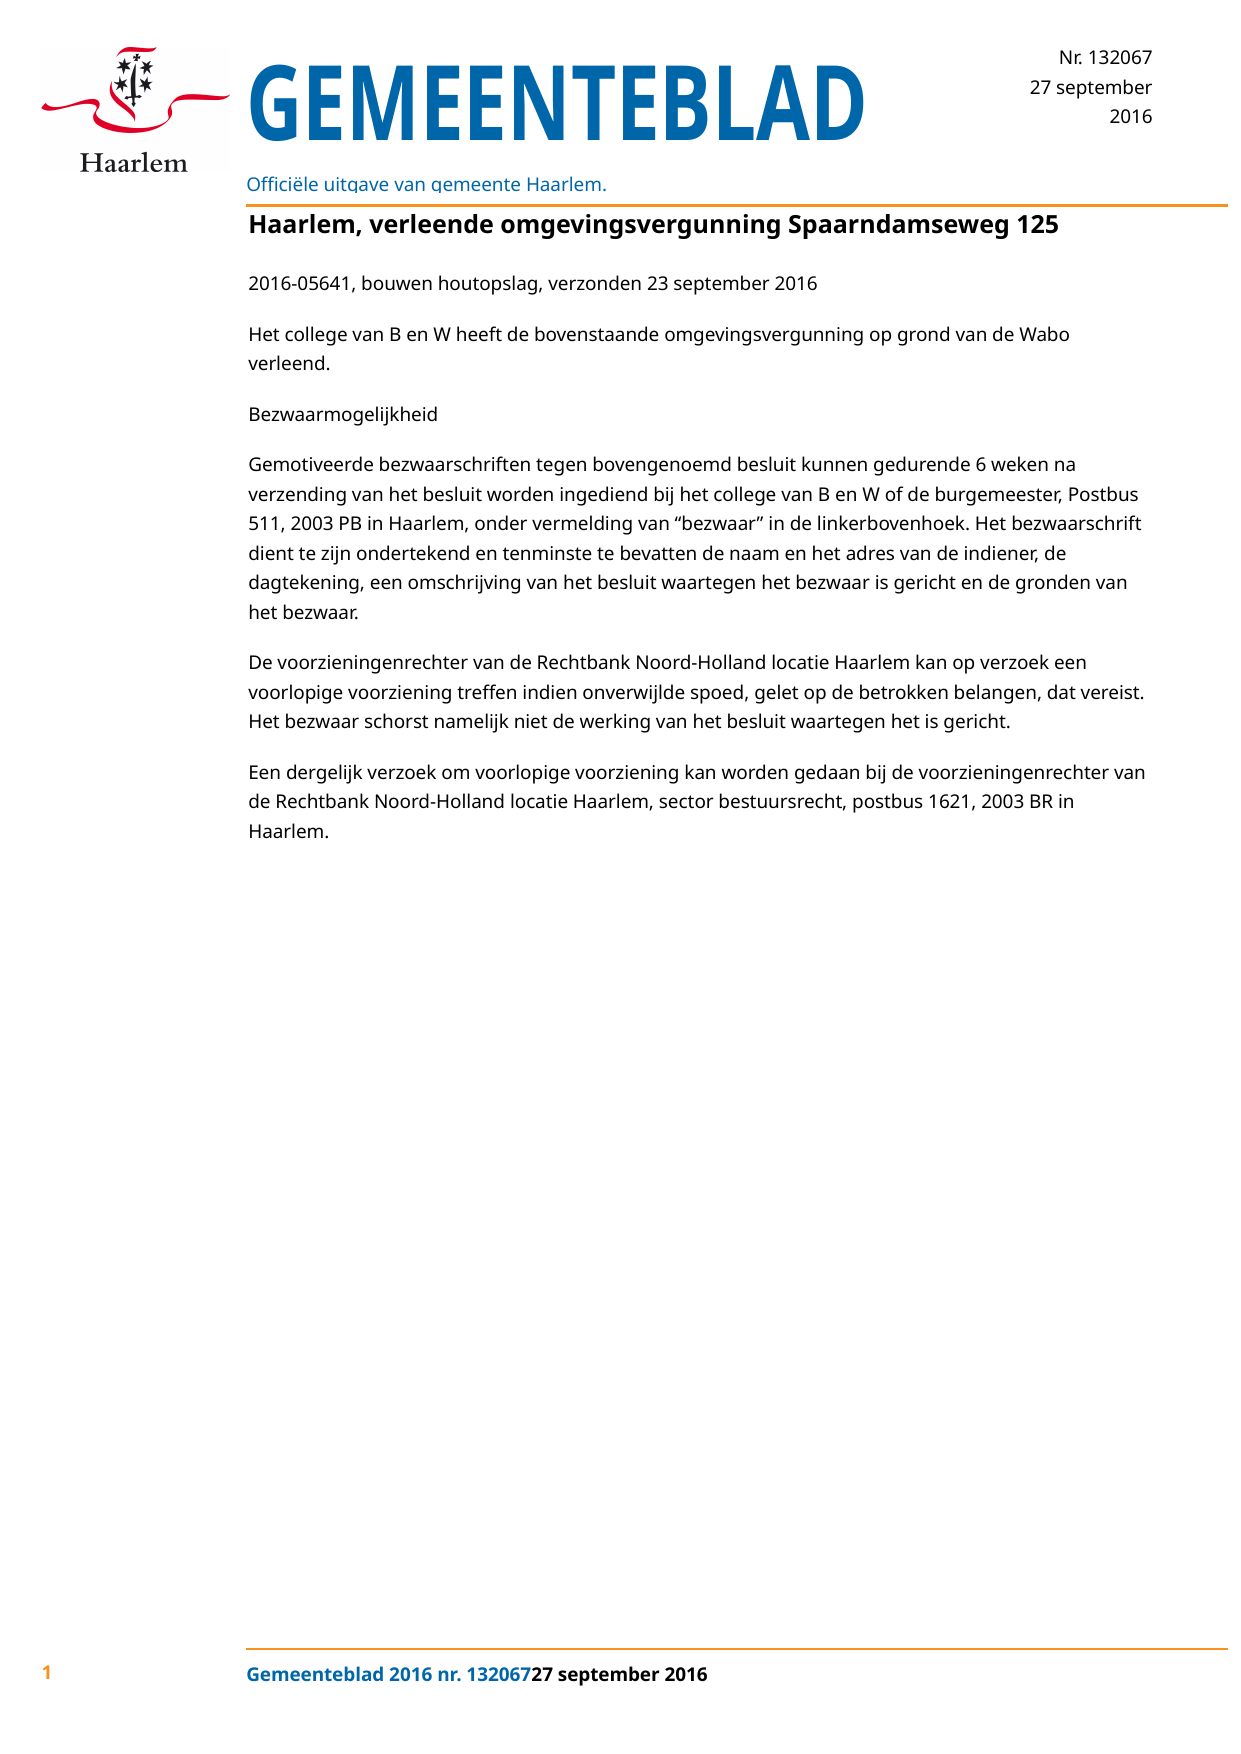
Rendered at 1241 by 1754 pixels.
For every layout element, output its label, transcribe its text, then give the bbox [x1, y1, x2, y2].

picture [41, 47, 231, 172]
text Haarlem, verleende omgevingsvergunning Spaarndamseweg 125 [248, 207, 1152, 241]
text Gemotiveerde bezwaarschriften tegen bovengenoemd besluit kunnen gedurende 6 weken na verzending van het besluit worden ingediend bij het college van B en W of de burgemeester, Postbus 511, 2003 PB in Haarlem, onder vermelding van “bezwaar” in de linkerbovenhoek. Het bezwaarschrift dient te zijn ondertekend en tenminste te bevatten de naam en het adres van de indiener, de dagtekening, een omschrijving van het besluit waartegen het bezwaar is gericht en de gronden van het bezwaar. [248, 451, 1152, 625]
text Een dergelijk verzoek om voorlopige voorziening kan worden gedaan bij de voorzieningenrechter van de Rechtbank Noord-Holland locatie Haarlem, sector bestuursrecht, postbus 1621, 2003 BR in Haarlem. [248, 759, 1152, 844]
text Bezwaarmogelijkheid [248, 401, 1152, 426]
text Het college van B en W heeft de bovenstaande omgevingsvergunning op grond van de Wabo verleend. [248, 321, 1152, 376]
text 2016-05641, bouwen houtopslag, verzonden 23 september 2016 [248, 270, 1152, 296]
text De voorzieningenrechter van de Rechtbank Noord-Holland locatie Haarlem kan op verzoek een voorlopige voorziening treffen indien onverwijlde spoed, gelet op de betrokken belangen, dat vereist. Het bezwaar schorst namelijk niet de werking van het besluit waartegen het is gericht. [248, 649, 1152, 734]
